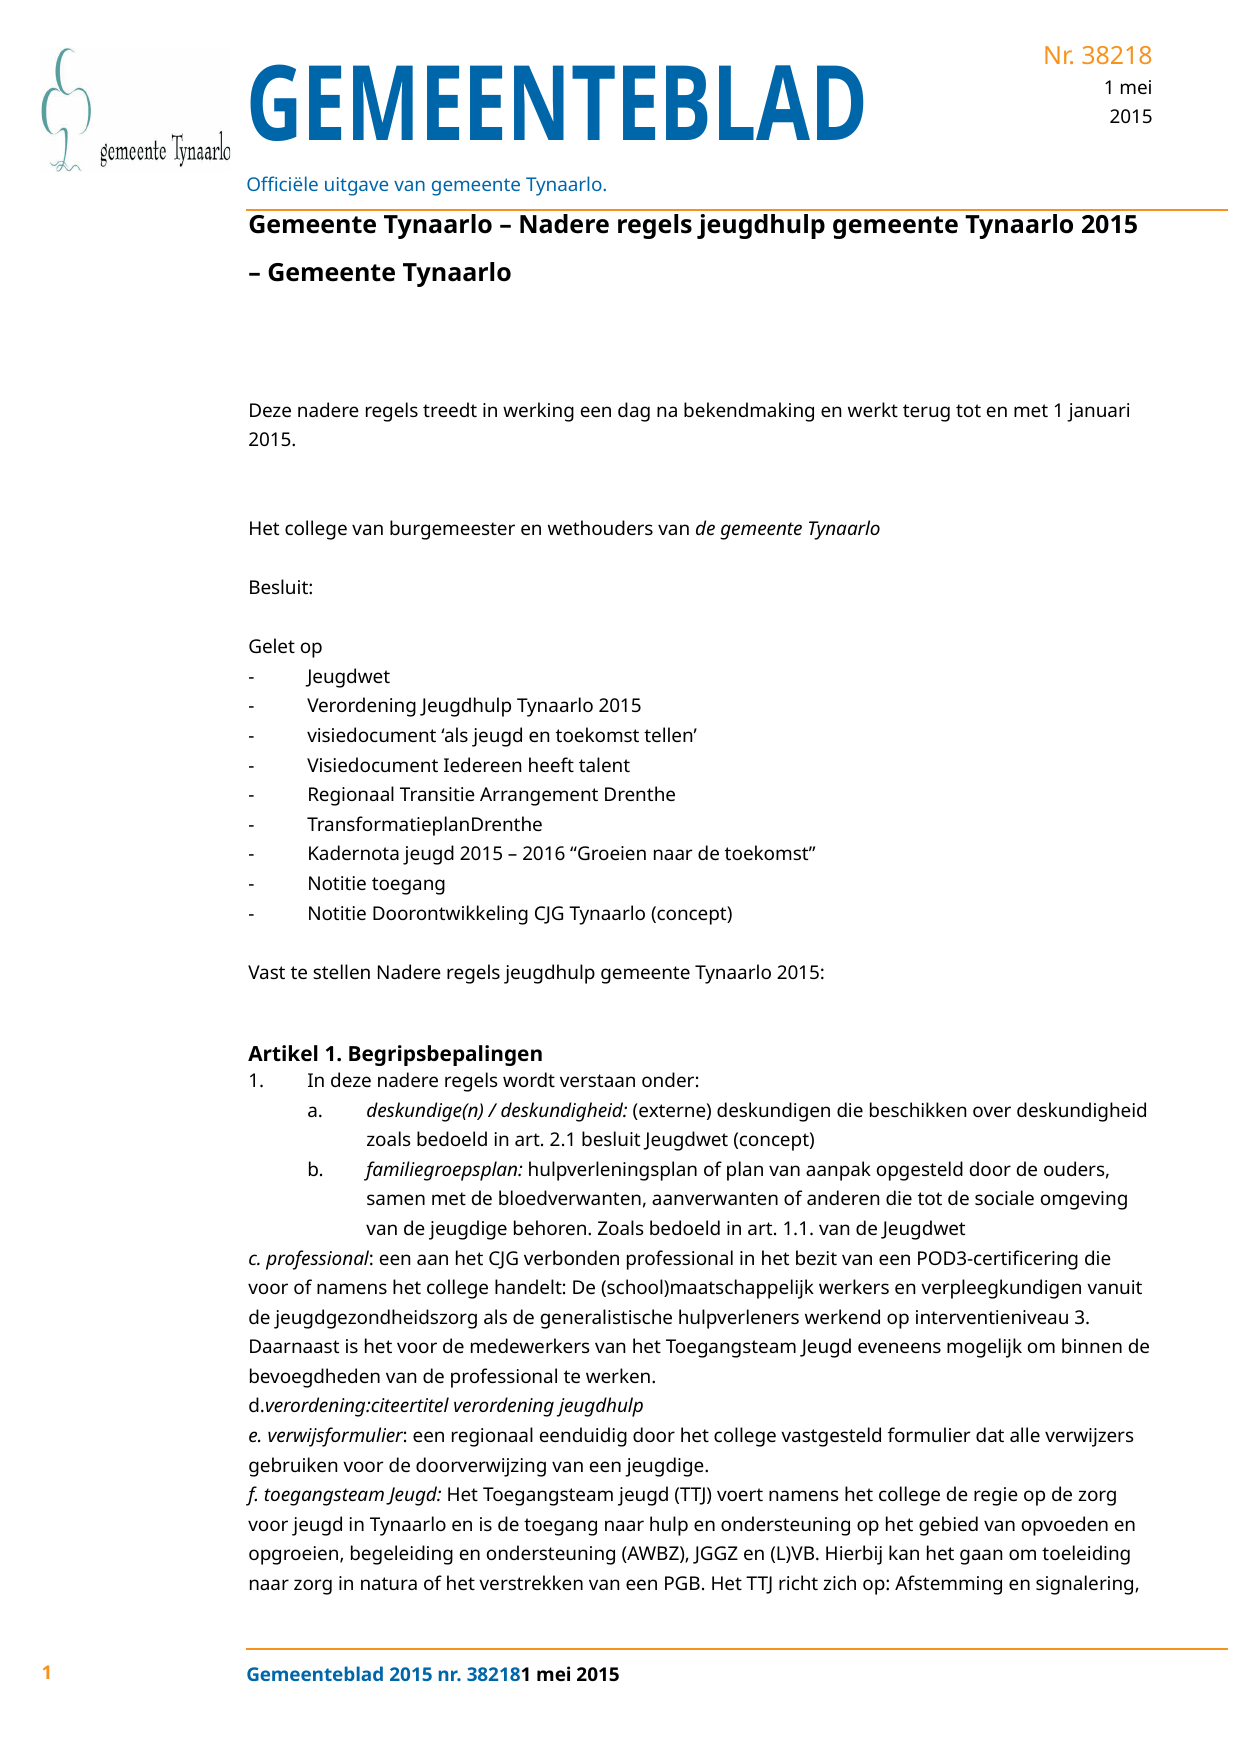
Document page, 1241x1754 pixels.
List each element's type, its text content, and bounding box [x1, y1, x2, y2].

list Visiedocument Iedereen heeft talent [248, 752, 1152, 777]
text Besluit: [248, 574, 1152, 600]
list visiedocument ‘als jeugd en toekomst tellen’ [248, 722, 1152, 748]
list Jeugdwet [248, 663, 1152, 689]
text e. verwijsformulier: een regionaal eenduidig door het college vastgesteld formulier dat alle verwijzers gebruiken voor de doorverwijzing van een jeugdige. [248, 1422, 1152, 1478]
list familiegroepsplan: hulpverleningsplan of plan van aanpak opgesteld door de ouders, samen met de bloedverwanten, aanverwanten of anderen die tot de sociale omgeving van de jeugdige behoren. Zoals bedoeld in art. 1.1. van de Jeugdwet [307, 1156, 1152, 1241]
text f. toegangsteam Jeugd: Het Toegangsteam jeugd (TTJ) voert namens het college de regie op de zorg voor jeugd in Tynaarlo en is de toegang naar hulp en ondersteuning op het gebied van opvoeden en opgroeien, begeleiding en ondersteuning (AWBZ), JGGZ en (L)VB. Hierbij kan het gaan om toeleiding naar zorg in natura of het verstrekken van een PGB. Het TTJ richt zich op: Afstemming en signalering, [248, 1481, 1152, 1596]
picture [41, 47, 231, 172]
text Vast te stellen Nadere regels jeugdhulp gemeente Tynaarlo 2015: [248, 959, 1152, 984]
text c. professional: een aan het CJG verbonden professional in het bezit van een POD3-certificering die voor of namens het college handelt: De (school)maatschappelijk werkers en verpleegkundigen vanuit de jeugdgezondheidszorg als de generalistische hulpverleners werkend op interventieniveau 3. Daarnaast is het voor de medewerkers van het Toegangsteam Jeugd eveneens mogelijk om binnen de bevoegdheden van de professional te werken. [248, 1245, 1152, 1389]
text d.verordening:citeertitel verordening jeugdhulp [248, 1393, 1152, 1418]
list TransformatieplanDrenthe [248, 811, 1152, 837]
text Het college van burgemeester en wethouders van de gemeente Tynaarlo [248, 515, 1152, 541]
list Regionaal Transitie Arrangement Drenthe [248, 781, 1152, 807]
text Artikel 1. Begripsbepalingen [248, 1039, 1152, 1067]
list Kadernota jeugd 2015 – 2016 “Groeien naar de toekomst” [248, 841, 1152, 866]
text Deze nadere regels treedt in werking een dag na bekendmaking en werkt terug tot en met 1 januari 2015. [248, 397, 1152, 452]
list Notitie toegang [248, 870, 1152, 896]
list Notitie Doorontwikkeling CJG Tynaarlo (concept) [248, 900, 1152, 925]
list deskundige(n) / deskundigheid: (externe) deskundigen die beschikken over deskundigheid zoals bedoeld in art. 2.1 besluit Jeugdwet (concept) [307, 1097, 1152, 1152]
text Gemeente Tynaarlo – Nadere regels jeugdhulp gemeente Tynaarlo 2015 – Gemeente Tynaarlo [248, 211, 1152, 288]
list In deze nadere regels wordt verstaan onder: [248, 1067, 1152, 1093]
text Gelet op [248, 633, 1152, 659]
list Verordening Jeugdhulp Tynaarlo 2015 [248, 693, 1152, 718]
